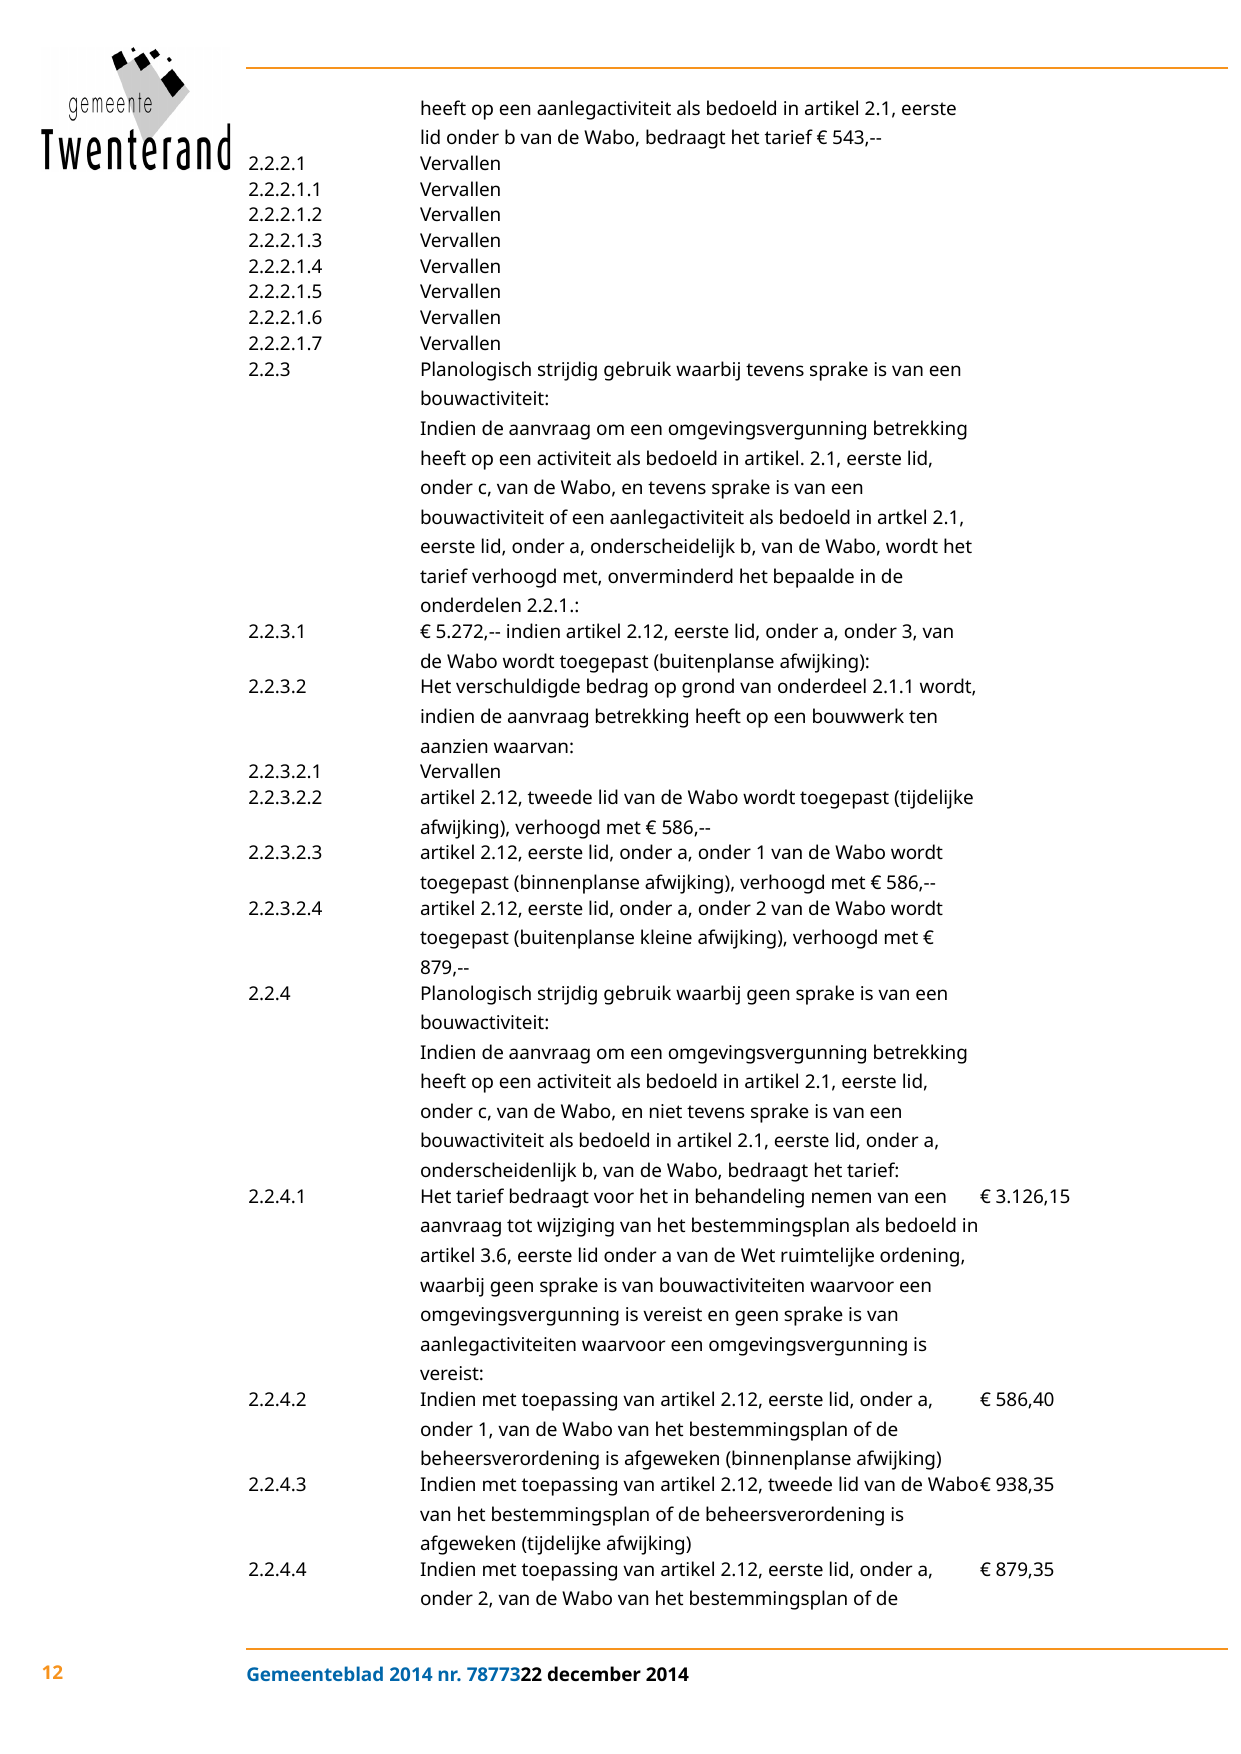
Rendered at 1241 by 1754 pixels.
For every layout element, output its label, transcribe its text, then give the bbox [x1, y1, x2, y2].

table_cell 2.2.2.1.6 [248, 305, 420, 330]
picture [41, 47, 231, 172]
table_cell [980, 330, 1152, 356]
table_cell 2.2.2.1.1 [248, 176, 420, 202]
table_cell [980, 618, 1152, 674]
table_cell 2.2.4 [248, 980, 420, 1183]
table_cell [980, 980, 1152, 1183]
table_cell [980, 279, 1152, 304]
table_cell Vervallen [420, 759, 980, 784]
table_cell artikel 2.12, eerste lid, onder a, onder 1 van de Wabo wordt toegepast (binnenplanse afwijking), verhoogd met € 586,-- [420, 840, 980, 895]
table_cell [980, 253, 1152, 279]
table_cell [980, 759, 1152, 784]
table_cell 2.2.2.1.4 [248, 253, 420, 279]
table_cell 2.2.3.2 [248, 674, 420, 758]
table_cell [980, 202, 1152, 227]
table_cell artikel 2.12, eerste lid, onder a, onder 2 van de Wabo wordt toegepast (buitenplanse kleine afwijking), verhoogd met € 879,-- [420, 895, 980, 980]
table_cell [980, 95, 1152, 150]
table_cell Vervallen [420, 202, 980, 227]
table_cell [980, 305, 1152, 330]
table_cell artikel 2.12, tweede lid van de Wabo wordt toegepast (tijdelijke afwijking), verhoogd met € 586,-- [420, 784, 980, 839]
table_cell € 879,35 [980, 1556, 1152, 1611]
table_cell Planologisch strijdig gebruik waarbij tevens sprake is van een bouwactiviteit: Indien de aanvraag om een omgevingsvergunning betrekking heeft op een activiteit als bedoeld in artikel. 2.1, eerste lid, onder c, van de Wabo, en tevens sprake is van een bouwactiviteit of een aanlegactiviteit als bedoeld in artkel 2.1, eerste lid, onder a, onderscheidelijk b, van de Wabo, wordt het tarief verhoogd met, onverminderd het bepaalde in de onderdelen 2.2.1.: [420, 356, 980, 618]
table_cell Planologisch strijdig gebruik waarbij geen sprake is van een bouwactiviteit: Indien de aanvraag om een omgevingsvergunning betrekking heeft op een activiteit als bedoeld in artikel 2.1, eerste lid, onder c, van de Wabo, en niet tevens sprake is van een bouwactiviteit als bedoeld in artikel 2.1, eerste lid, onder a, onderscheidenlijk b, van de Wabo, bedraagt het tarief: [420, 980, 980, 1183]
table_cell Indien met toepassing van artikel 2.12, eerste lid, onder a, onder 2, van de Wabo van het bestemmingsplan of de [420, 1556, 980, 1611]
table_cell Vervallen [420, 253, 980, 279]
table_cell [980, 150, 1152, 176]
table_cell Vervallen [420, 227, 980, 253]
table_cell 2.2.3.1 [248, 618, 420, 674]
table_cell 2.2.4.4 [248, 1556, 420, 1611]
table_cell [248, 95, 420, 150]
table_cell 2.2.4.2 [248, 1386, 420, 1471]
table_cell 2.2.3 [248, 356, 420, 618]
table_cell 2.2.3.2.2 [248, 784, 420, 839]
table_cell Vervallen [420, 330, 980, 356]
table_cell 2.2.2.1.2 [248, 202, 420, 227]
table_cell [980, 784, 1152, 839]
table_cell € 586,40 [980, 1386, 1152, 1471]
table_cell Het tarief bedraagt voor het in behandeling nemen van een aanvraag tot wijziging van het bestemmingsplan als bedoeld in artikel 3.6, eerste lid onder a van de Wet ruimtelijke ordening, waarbij geen sprake is van bouwactiviteiten waarvoor een omgevingsvergunning is vereist en geen sprake is van aanlegactiviteiten waarvoor een omgevingsvergunning is vereist: [420, 1183, 980, 1386]
table_cell € 938,35 [980, 1471, 1152, 1556]
table_cell [980, 176, 1152, 202]
table_cell 2.2.4.1 [248, 1183, 420, 1386]
table_cell 2.2.4.3 [248, 1471, 420, 1556]
table_cell [980, 356, 1152, 618]
table_cell 2.2.3.2.3 [248, 840, 420, 895]
table_cell Het verschuldigde bedrag op grond van onderdeel 2.1.1 wordt, indien de aanvraag betrekking heeft op een bouwwerk ten aanzien waarvan: [420, 674, 980, 758]
table_cell heeft op een aanlegactiviteit als bedoeld in artikel 2.1, eerste lid onder b van de Wabo, bedraagt het tarief € 543,-- [420, 95, 980, 150]
table_cell [980, 840, 1152, 895]
table_cell Vervallen [420, 176, 980, 202]
table_cell Vervallen [420, 305, 980, 330]
table_cell 2.2.2.1.5 [248, 279, 420, 304]
table_cell Indien met toepassing van artikel 2.12, eerste lid, onder a, onder 1, van de Wabo van het bestemmingsplan of de beheersverordening is afgeweken (binnenplanse afwijking) [420, 1386, 980, 1471]
table_cell 2.2.2.1.7 [248, 330, 420, 356]
table_cell [980, 227, 1152, 253]
table_cell 2.2.3.2.4 [248, 895, 420, 980]
table_cell 2.2.2.1.3 [248, 227, 420, 253]
table_cell Indien met toepassing van artikel 2.12, tweede lid van de Wabo van het bestemmingsplan of de beheersverordening is afgeweken (tijdelijke afwijking) [420, 1471, 980, 1556]
table_cell 2.2.3.2.1 [248, 759, 420, 784]
table_cell [980, 895, 1152, 980]
table_cell Vervallen [420, 150, 980, 176]
table_cell € 3.126,15 [980, 1183, 1152, 1386]
table_cell [980, 674, 1152, 758]
table_cell 2.2.2.1 [248, 150, 420, 176]
table_cell € 5.272,-- indien artikel 2.12, eerste lid, onder a, onder 3, van de Wabo wordt toegepast (buitenplanse afwijking): [420, 618, 980, 674]
table_cell Vervallen [420, 279, 980, 304]
